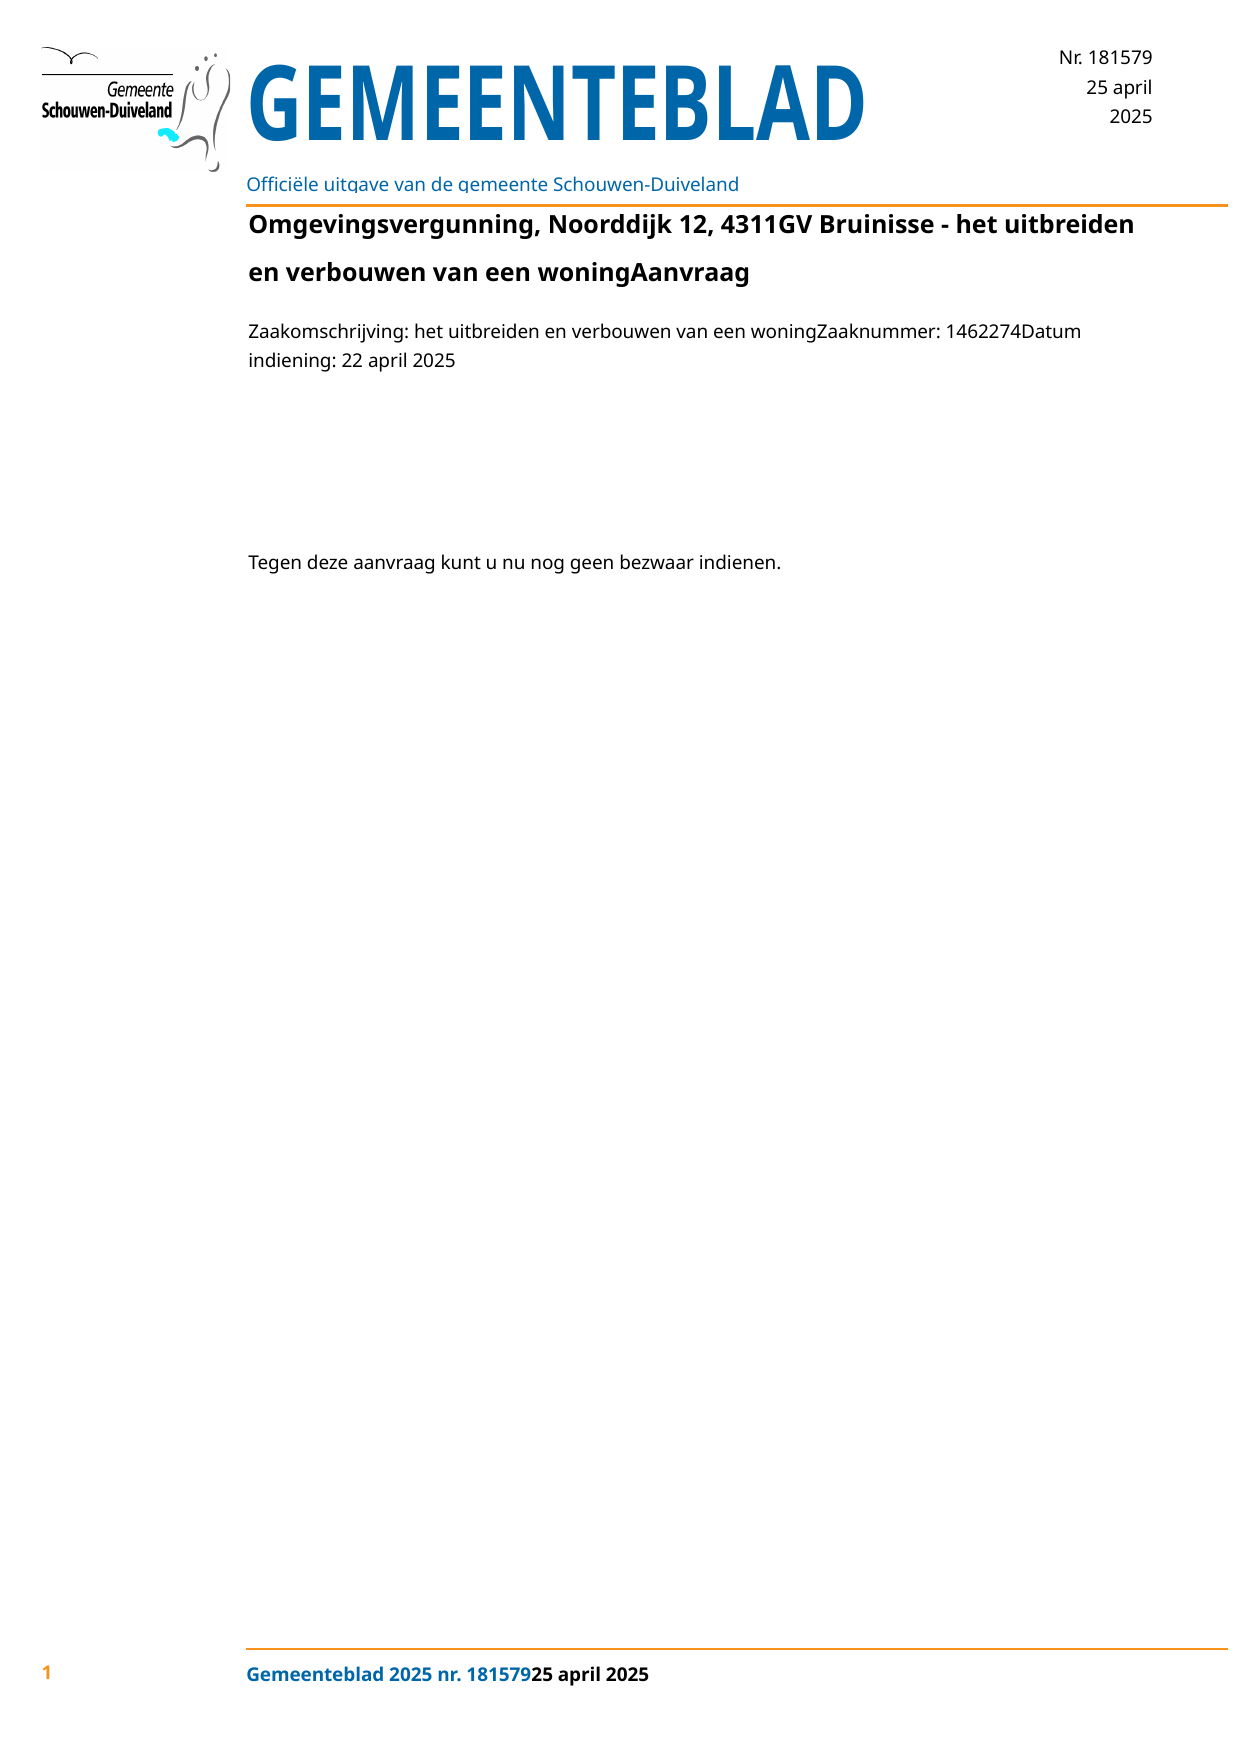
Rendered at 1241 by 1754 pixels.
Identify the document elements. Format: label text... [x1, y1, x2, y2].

text Zaakomschrijving: het uitbreiden en verbouwen van een woningZaaknummer: 1462274Datum indiening: 22 april 2025 [248, 318, 1152, 373]
picture [41, 47, 231, 172]
text Omgevingsvergunning, Noorddijk 12, 4311GV Bruinisse - het uitbreiden en verbouwen van een woningAanvraag [248, 207, 1152, 288]
text Tegen deze aanvraag kunt u nu nog geen bezwaar indienen. [248, 549, 1152, 575]
